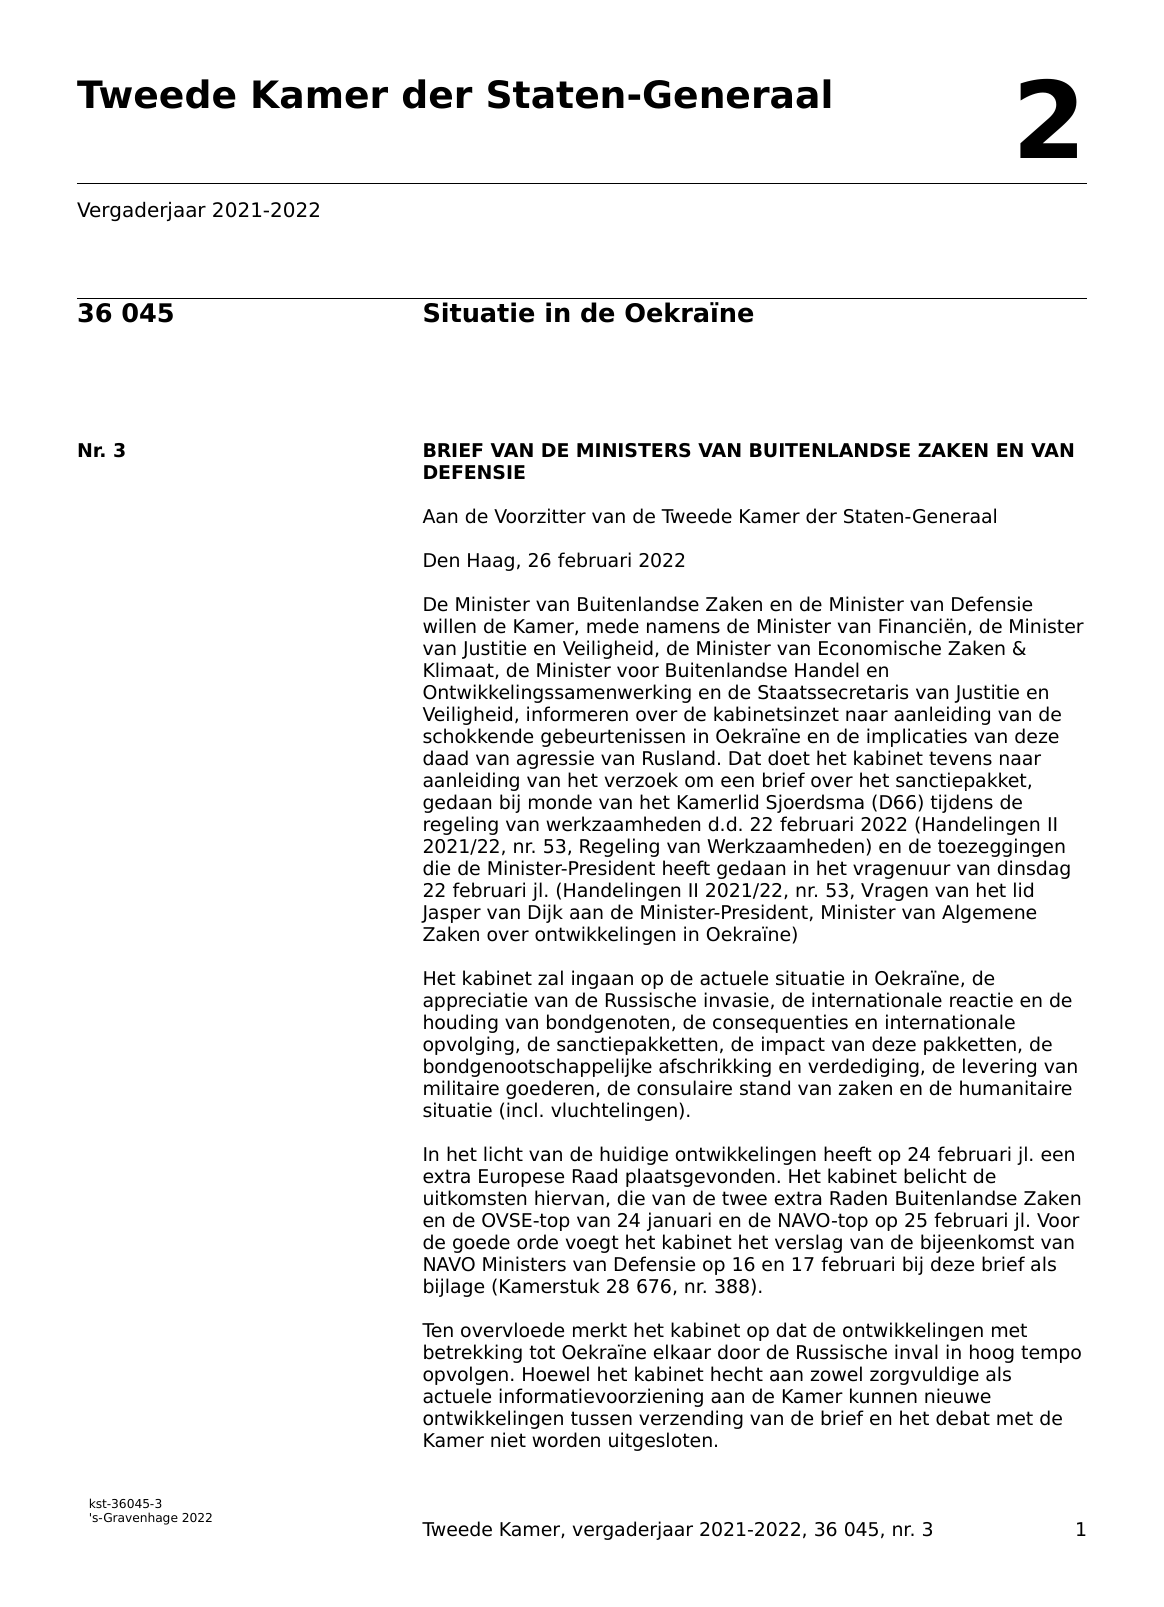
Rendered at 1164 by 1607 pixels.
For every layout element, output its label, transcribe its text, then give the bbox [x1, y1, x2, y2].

table_header 2 [886, 59, 1087, 183]
text Het kabinet zal ingaan op de actuele situatie in Oekraïne, de appreciatie van de Russische invasie, de internationale reactie en de houding van bondgenoten, de consequenties en internationale opvolging, de sanctiepakketten, de impact van deze pakketten, de bondgenootschappelijke afschrikking en verdediging, de levering van militaire goederen, de consulaire stand van zaken en de humanitaire situatie (incl. vluchtelingen). [422, 968, 1087, 1122]
table_cell Vergaderjaar 2021-2022 [77, 184, 1087, 298]
text kst-36045-3 [88, 1497, 323, 1511]
table_header Tweede Kamer der Staten-Generaal [77, 59, 886, 183]
text 's-Gravenhage 2022 [88, 1511, 323, 1525]
text De Minister van Buitenlandse Zaken en de Minister van Defensie willen de Kamer, mede namens de Minister van Financiën, de Minister van Justitie en Veiligheid, de Minister van Economische Zaken & Klimaat, de Minister voor Buitenlandse Handel en Ontwikkelingssamenwerking en de Staatssecretaris van Justitie en Veiligheid, informeren over de kabinetsinzet naar aanleiding van de schokkende gebeurtenissen in Oekraïne en de implicaties van deze daad van agressie van Rusland. Dat doet het kabinet tevens naar aanleiding van het verzoek om een brief over het sanctiepakket, gedaan bij monde van het Kamerlid Sjoerdsma (D66) tijdens de regeling van werkzaamheden d.d. 22 februari 2022 (Handelingen II 2021/22, nr. 53, Regeling van Werkzaamheden) en de toezeggingen die de Minister-President heeft gedaan in het vragenuur van dinsdag 22 februari jl. (Handelingen II 2021/22, nr. 53, Vragen van het lid Jasper van Dijk aan de Minister-President, Minister van Algemene Zaken over ontwikkelingen in Oekraïne) [422, 594, 1087, 946]
subtitle Nr. 3 BRIEF VAN DE MINISTERS VAN BUITENLANDSE ZAKEN EN VAN DEFENSIE [77, 440, 1087, 484]
subtitle 36 045 Situatie in de Oekraïne [77, 299, 1087, 329]
text Den Haag, 26 februari 2022 [422, 550, 1087, 572]
text Aan de Voorzitter van de Tweede Kamer der Staten-Generaal [422, 506, 1087, 528]
text In het licht van de huidige ontwikkelingen heeft op 24 februari jl. een extra Europese Raad plaatsgevonden. Het kabinet belicht de uitkomsten hiervan, die van de twee extra Raden Buitenlandse Zaken en de OVSE-top van 24 januari en de NAVO-top op 25 februari jl. Voor de goede orde voegt het kabinet het verslag van de bijeenkomst van NAVO Ministers van Defensie op 16 en 17 februari bij deze brief als bijlage (Kamerstuk 28 676, nr. 388). [422, 1144, 1087, 1298]
text Ten overvloede merkt het kabinet op dat de ontwikkelingen met betrekking tot Oekraïne elkaar door de Russische inval in hoog tempo opvolgen. Hoewel het kabinet hecht aan zowel zorgvuldige als actuele informatievoorziening aan de Kamer kunnen nieuwe ontwikkelingen tussen verzending van de brief en het debat met de Kamer niet worden uitgesloten. [422, 1320, 1087, 1452]
